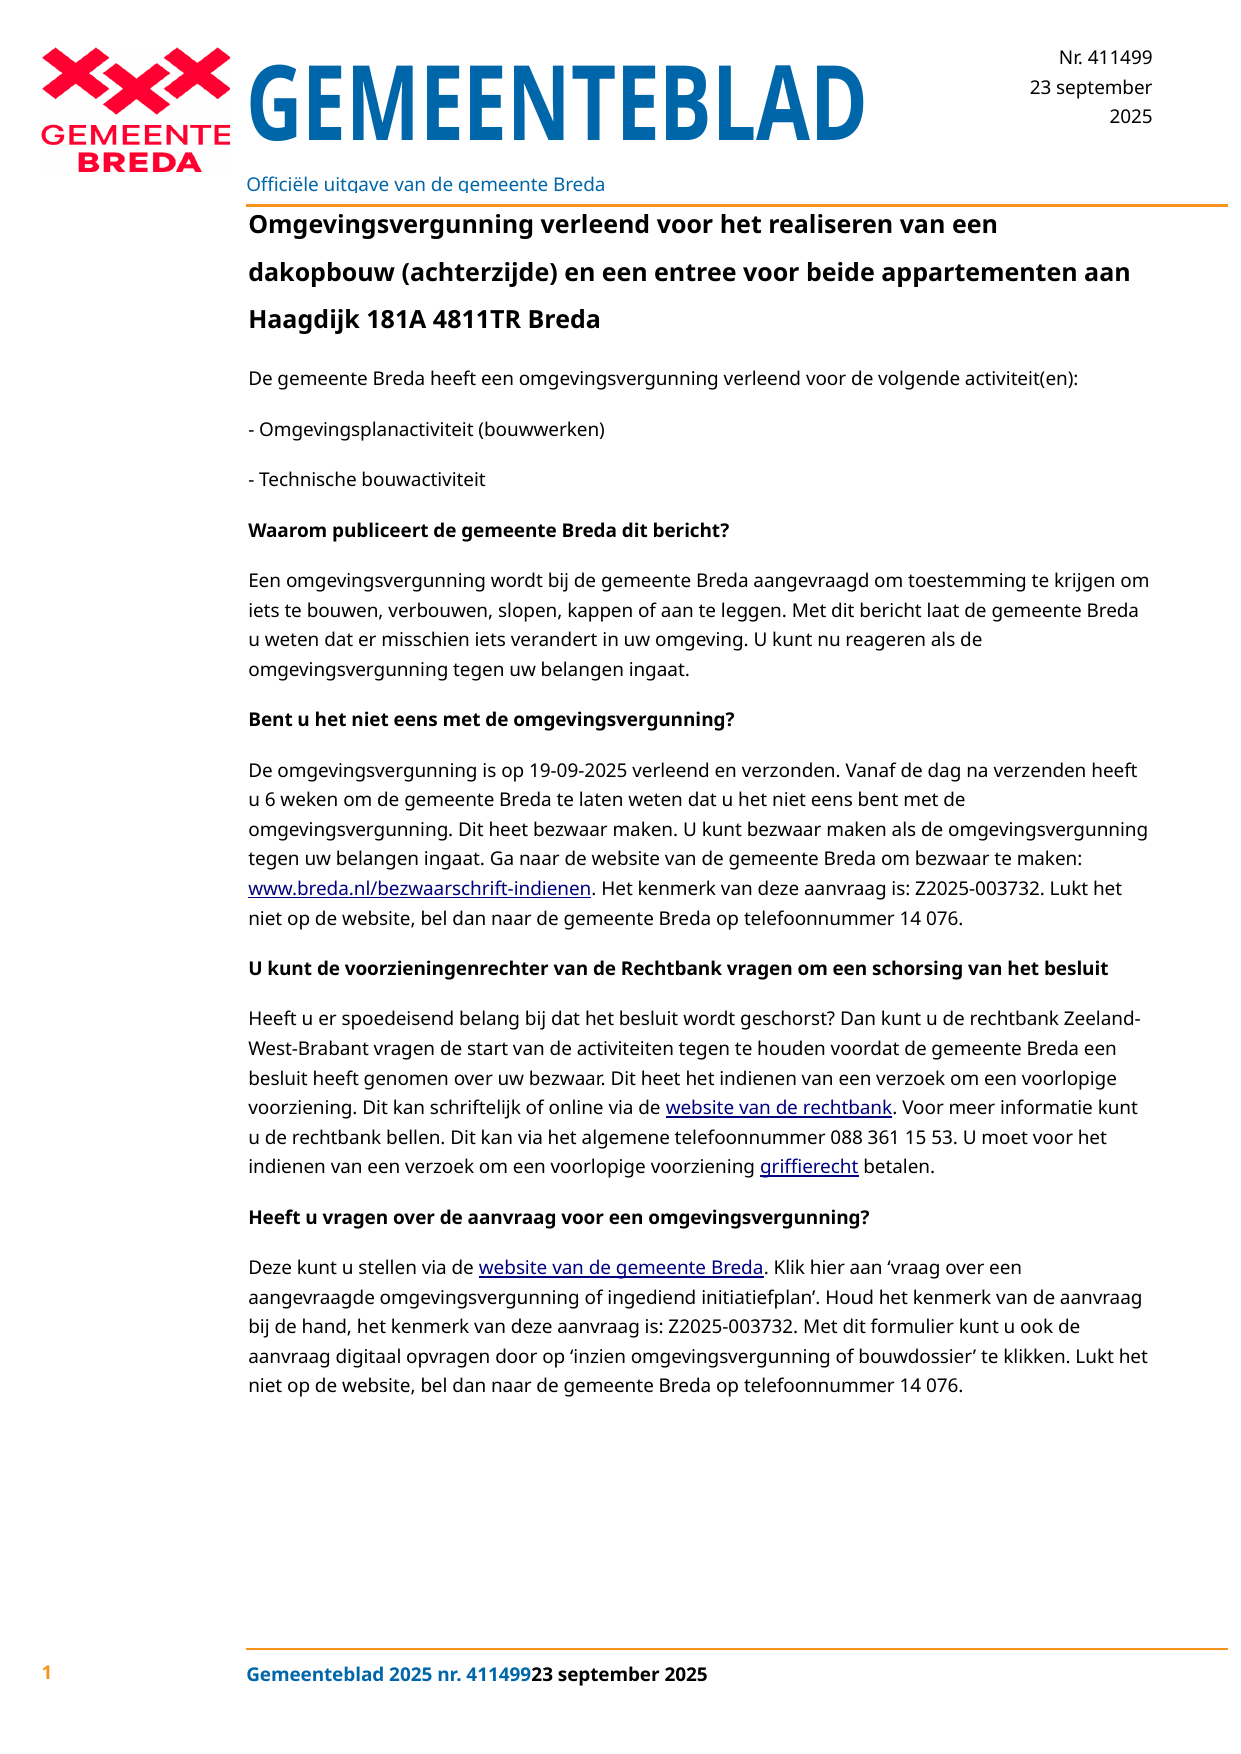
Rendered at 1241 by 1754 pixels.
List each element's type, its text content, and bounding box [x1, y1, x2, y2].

text Heeft u er spoedeisend belang bij dat het besluit wordt geschorst? Dan kunt u de rechtbank Zeeland-West-Brabant vragen de start van de activiteiten tegen te houden voordat de gemeente Breda een besluit heeft genomen over uw bezwaar. Dit heet het indienen van een verzoek om een voorlopige voorziening. Dit kan schriftelijk of online via de website van de rechtbank. Voor meer informatie kunt u de rechtbank bellen. Dit kan via het algemene telefoonnummer 088 361 15 53. U moet voor het indienen van een verzoek om een voorlopige voorziening griffierecht betalen. [248, 1006, 1152, 1179]
text Waarom publiceert de gemeente Breda dit bericht? [248, 517, 1152, 542]
text Deze kunt u stellen via de website van de gemeente Breda. Klik hier aan ‘vraag over een aangevraagde omgevingsvergunning of ingediend initiatiefplan’. Houd het kenmerk van de aanvraag bij de hand, het kenmerk van deze aanvraag is: Z2025-003732. Met dit formulier kunt u ook de aanvraag digitaal opvragen door op ‘inzien omgevingsvergunning of bouwdossier’ te klikken. Lukt het niet op de website, bel dan naar de gemeente Breda op telefoonnummer 14 076. [248, 1254, 1152, 1398]
text Een omgevingsvergunning wordt bij de gemeente Breda aangevraagd om toestemming te krijgen om iets te bouwen, verbouwen, slopen, kappen of aan te leggen. Met dit bericht laat de gemeente Breda u weten dat er misschien iets verandert in uw omgeving. U kunt nu reageren als de omgevingsvergunning tegen uw belangen ingaat. [248, 567, 1152, 682]
text Bent u het niet eens met de omgevingsvergunning? [248, 706, 1152, 732]
text De omgevingsvergunning is op 19-09-2025 verleend en verzonden. Vanaf de dag na verzenden heeft u 6 weken om de gemeente Breda te laten weten dat u het niet eens bent met de omgevingsvergunning. Dit heet bezwaar maken. U kunt bezwaar maken als de omgevingsvergunning tegen uw belangen ingaat. Ga naar de website van de gemeente Breda om bezwaar te maken: www.breda.nl/bezwaarschrift-indienen. Het kenmerk van deze aanvraag is: Z2025-003732. Lukt het niet op de website, bel dan naar de gemeente Breda op telefoonnummer 14 076. [248, 757, 1152, 930]
text - Technische bouwactiviteit [248, 466, 1152, 492]
text - Omgevingsplanactiviteit (bouwwerken) [248, 416, 1152, 442]
text Omgevingsvergunning verleend voor het realiseren van een dakopbouw (achterzijde) en een entree voor beide appartementen aan Haagdijk 181A 4811TR Breda [248, 207, 1152, 336]
text U kunt de voorzieningenrechter van de Rechtbank vragen om een schorsing van het besluit [248, 955, 1152, 981]
text Heeft u vragen over de aanvraag voor een omgevingsvergunning? [248, 1204, 1152, 1229]
picture [41, 47, 231, 172]
text De gemeente Breda heeft een omgevingsvergunning verleend voor de volgende activiteit(en): [248, 366, 1152, 391]
